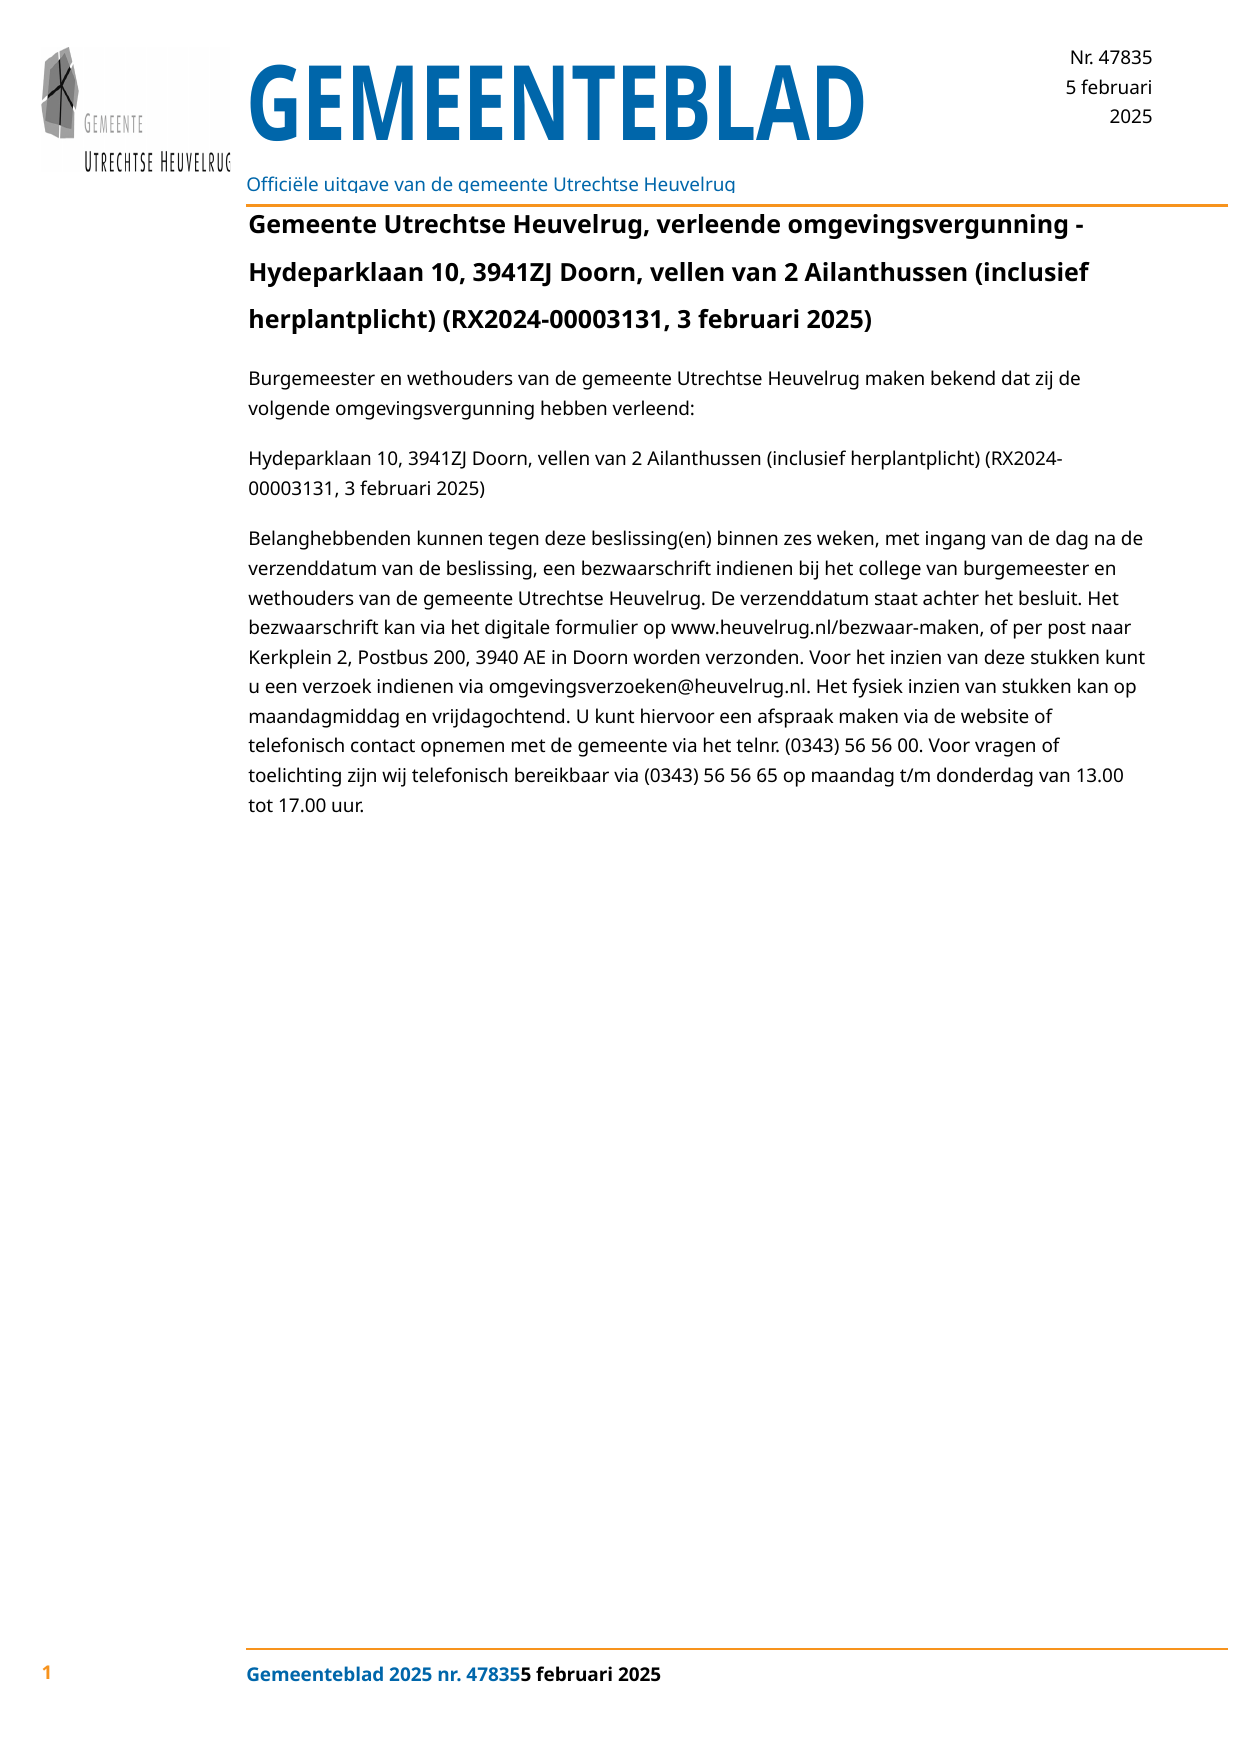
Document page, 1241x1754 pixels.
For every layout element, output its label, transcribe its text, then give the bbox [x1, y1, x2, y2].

text Burgemeester en wethouders van de gemeente Utrechtse Heuvelrug maken bekend dat zij de volgende omgevingsvergunning hebben verleend: [248, 366, 1152, 421]
text Belanghebbenden kunnen tegen deze beslissing(en) binnen zes weken, met ingang van de dag na de verzenddatum van de beslissing, een bezwaarschrift indienen bij het college van burgemeester en wethouders van de gemeente Utrechtse Heuvelrug. De verzenddatum staat achter het besluit. Het bezwaarschrift kan via het digitale formulier op www.heuvelrug.nl/bezwaar-maken, of per post naar Kerkplein 2, Postbus 200, 3940 AE in Doorn worden verzonden. Voor het inzien van deze stukken kunt u een verzoek indienen via omgevingsverzoeken@heuvelrug.nl. Het fysiek inzien van stukken kan op maandagmiddag en vrijdagochtend. U kunt hiervoor een afspraak maken via de website of telefonisch contact opnemen met de gemeente via het telnr. (0343) 56 56 00. Voor vragen of toelichting zijn wij telefonisch bereikbaar via (0343) 56 56 65 op maandag t/m donderdag van 13.00 tot 17.00 uur. [248, 526, 1152, 817]
text Gemeente Utrechtse Heuvelrug, verleende omgevingsvergunning - Hydeparklaan 10, 3941ZJ Doorn, vellen van 2 Ailanthussen (inclusief herplantplicht) (RX2024-00003131, 3 februari 2025) [248, 207, 1152, 336]
picture [41, 47, 231, 172]
text Hydeparklaan 10, 3941ZJ Doorn, vellen van 2 Ailanthussen (inclusief herplantplicht) (RX2024-00003131, 3 februari 2025) [248, 446, 1152, 501]
